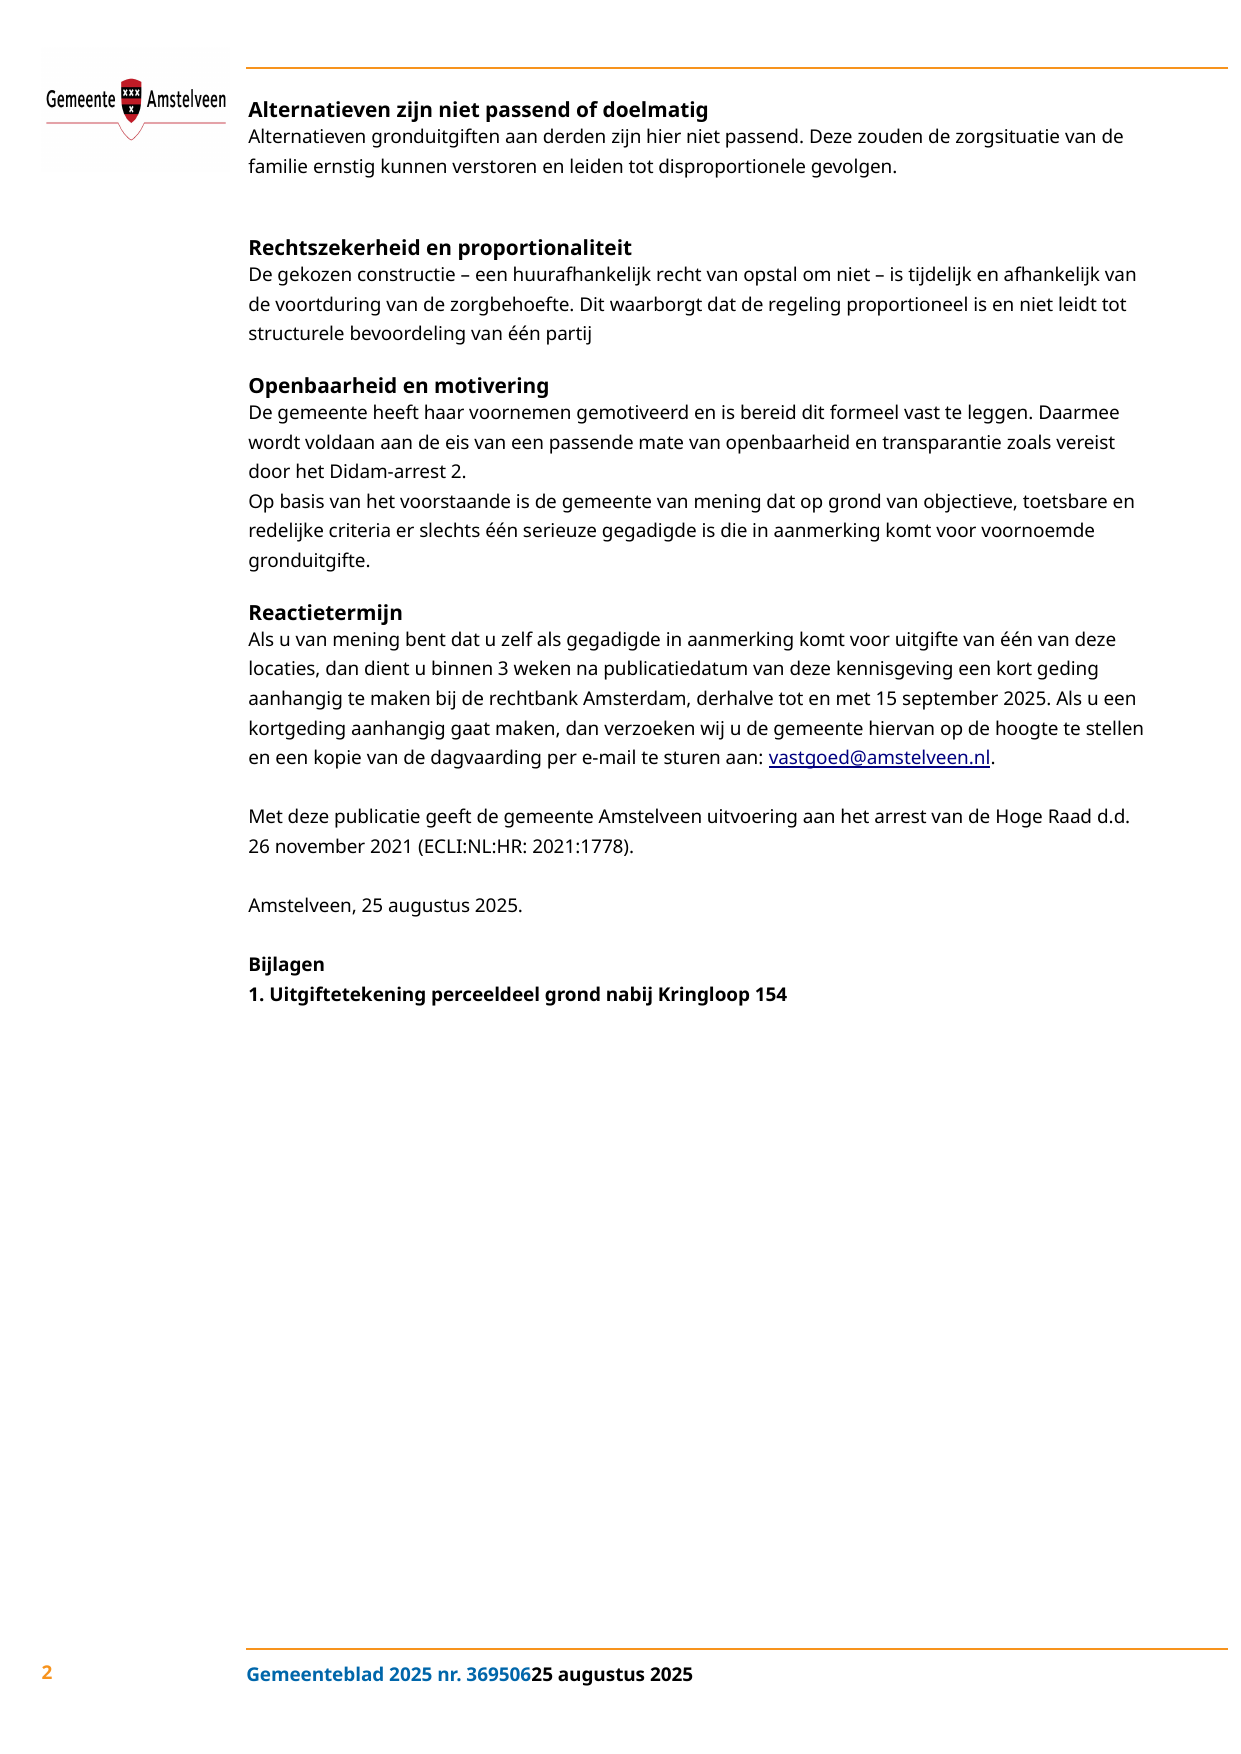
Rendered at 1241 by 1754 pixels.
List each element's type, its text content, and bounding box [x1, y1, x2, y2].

text De gemeente heeft haar voornemen gemotiveerd en is bereid dit formeel vast te leggen. Daarmee wordt voldaan aan de eis van een passende mate van openbaarheid en transparantie zoals vereist door het Didam-arrest 2. [248, 399, 1152, 484]
text Alternatieven gronduitgiften aan derden zijn hier niet passend. Deze zouden de zorgsituatie van de familie ernstig kunnen verstoren en leiden tot disproportionele gevolgen. [248, 123, 1152, 178]
text Alternatieven zijn niet passend of doelmatig [248, 95, 1152, 123]
text 1. Uitgiftetekening perceeldeel grond nabij Kringloop 154 [248, 981, 1152, 1007]
text De gekozen constructie – een huurafhankelijk recht van opstal om niet – is tijdelijk en afhankelijk van de voortduring van de zorgbehoefte. Dit waarborgt dat de regeling proportioneel is en niet leidt tot structurele bevoordeling van één partij [248, 261, 1152, 346]
text Amstelveen, 25 augustus 2025. [248, 892, 1152, 918]
text Met deze publicatie geeft de gemeente Amstelveen uitvoering aan het arrest van de Hoge Raad d.d. 26 november 2021 (ECLI:NL:HR: 2021:1778). [248, 803, 1152, 859]
text Reactietermijn [248, 598, 1152, 626]
text Als u van mening bent dat u zelf als gegadigde in aanmerking komt voor uitgifte van één van deze locaties, dan dient u binnen 3 weken na publicatiedatum van deze kennisgeving een kort geding aanhangig te maken bij de rechtbank Amsterdam, derhalve tot en met 15 september 2025. Als u een kortgeding aanhangig gaat maken, dan verzoeken wij u de gemeente hiervan op de hoogte te stellen en een kopie van de dagvaarding per e-mail te sturen aan: vastgoed@amstelveen.nl. [248, 626, 1152, 770]
text Rechtszekerheid en proportionaliteit [248, 233, 1152, 261]
picture [41, 47, 231, 172]
text Openbaarheid en motivering [248, 371, 1152, 399]
text Bijlagen [248, 951, 1152, 977]
text Op basis van het voorstaande is de gemeente van mening dat op grond van objectieve, toetsbare en redelijke criteria er slechts één serieuze gegadigde is die in aanmerking komt voor voornoemde gronduitgifte. [248, 488, 1152, 573]
